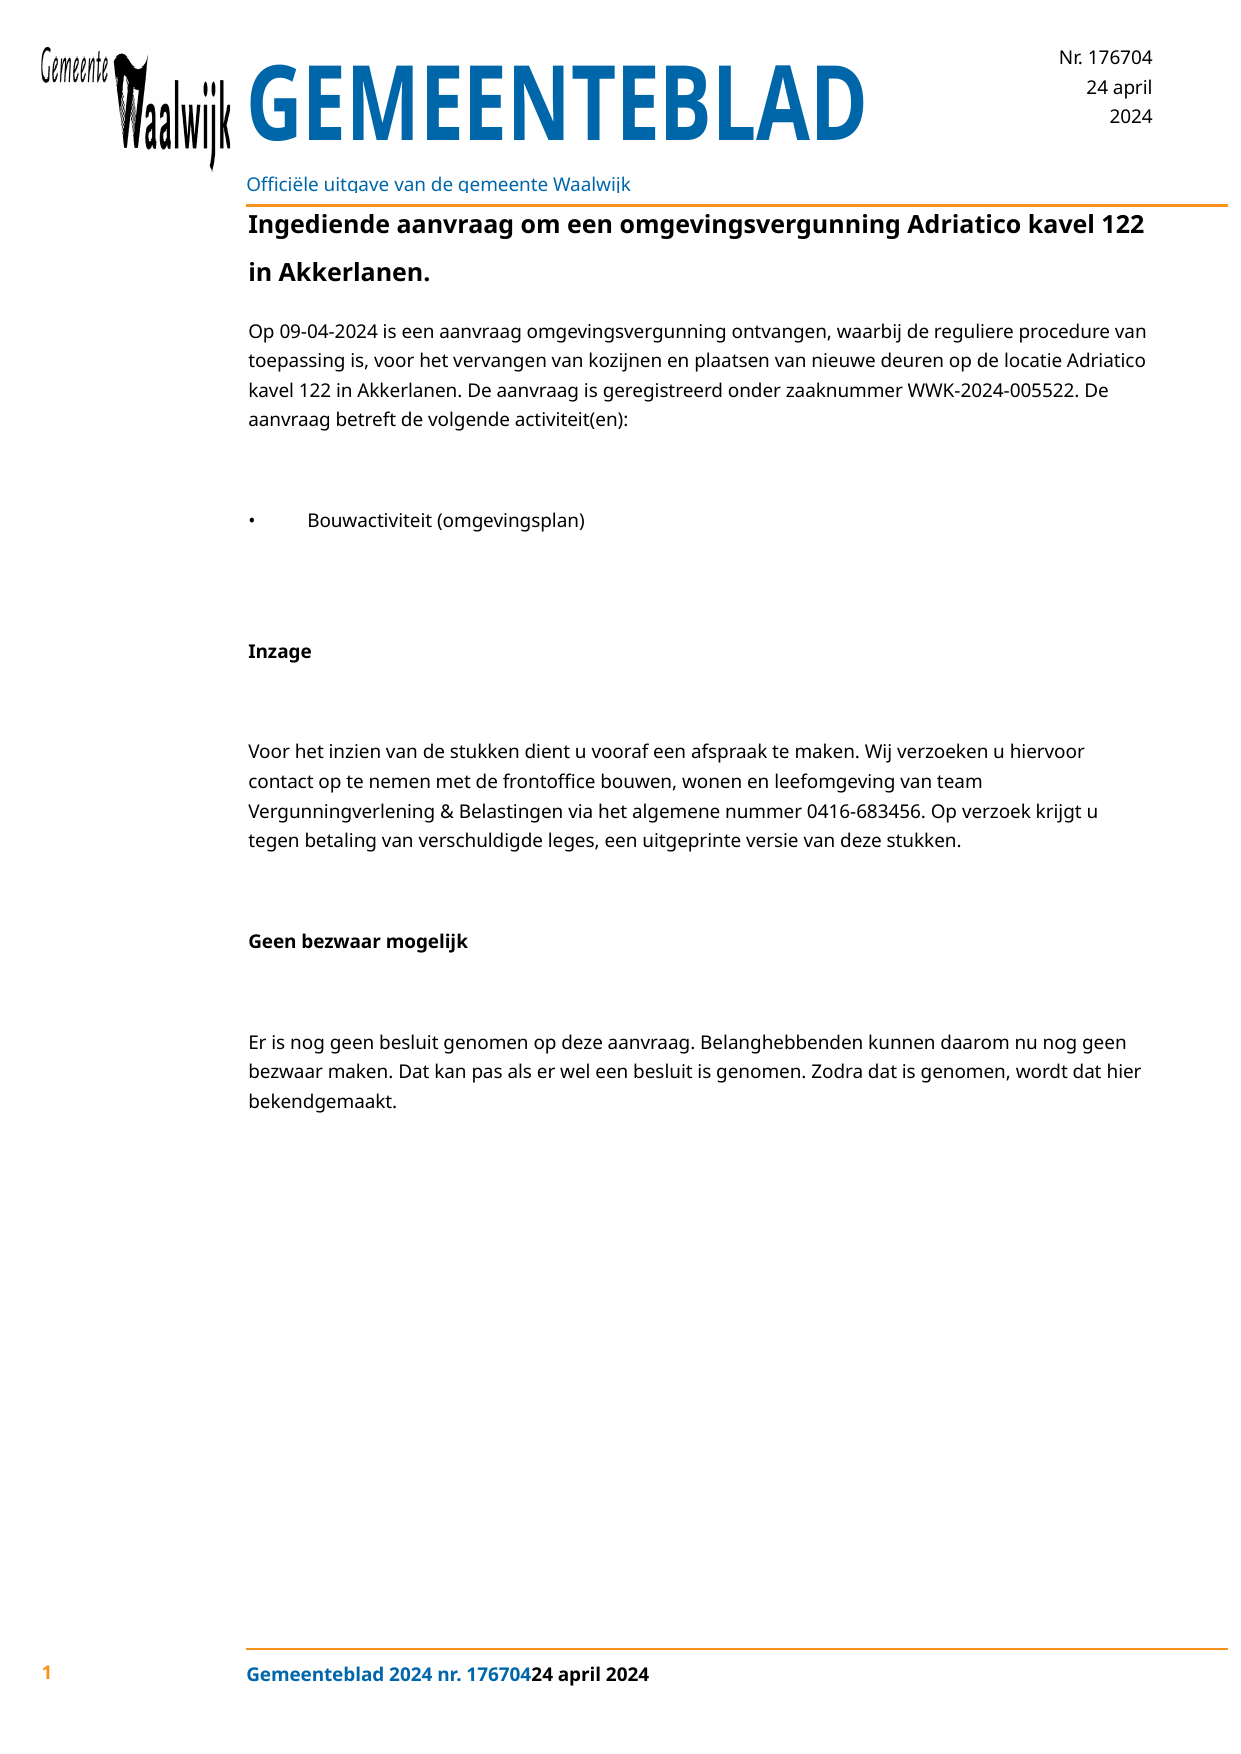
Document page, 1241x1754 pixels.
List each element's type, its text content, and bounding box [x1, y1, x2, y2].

text Er is nog geen besluit genomen op deze aanvraag. Belanghebbenden kunnen daarom nu nog geen bezwaar maken. Dat kan pas als er wel een besluit is genomen. Zodra dat is genomen, wordt dat hier bekendgemaakt. [248, 1029, 1152, 1114]
picture [41, 47, 231, 172]
text Ingediende aanvraag om een omgevingsvergunning Adriatico kavel 122 in Akkerlanen. [248, 207, 1152, 288]
text Voor het inzien van de stukken dient u vooraf een afspraak te maken. Wij verzoeken u hiervoor contact op te nemen met de frontoffice bouwen, wonen en leefomgeving van team Vergunningverlening & Belastingen via het algemene nummer 0416-683456. Op verzoek krijgt u tegen betaling van verschuldigde leges, een uitgeprinte versie van deze stukken. [248, 739, 1152, 853]
text Geen bezwaar mogelijk [248, 928, 1152, 954]
text Op 09-04-2024 is een aanvraag omgevingsvergunning ontvangen, waarbij de reguliere procedure van toepassing is, voor het vervangen van kozijnen en plaatsen van nieuwe deuren op de locatie Adriatico kavel 122 in Akkerlanen. De aanvraag is geregistreerd onder zaaknummer WWK-2024-005522. De aanvraag betreft de volgende activiteit(en): [248, 318, 1152, 432]
text Inzage [248, 638, 1152, 664]
list Bouwactiviteit (omgevingsplan) [248, 507, 1152, 533]
